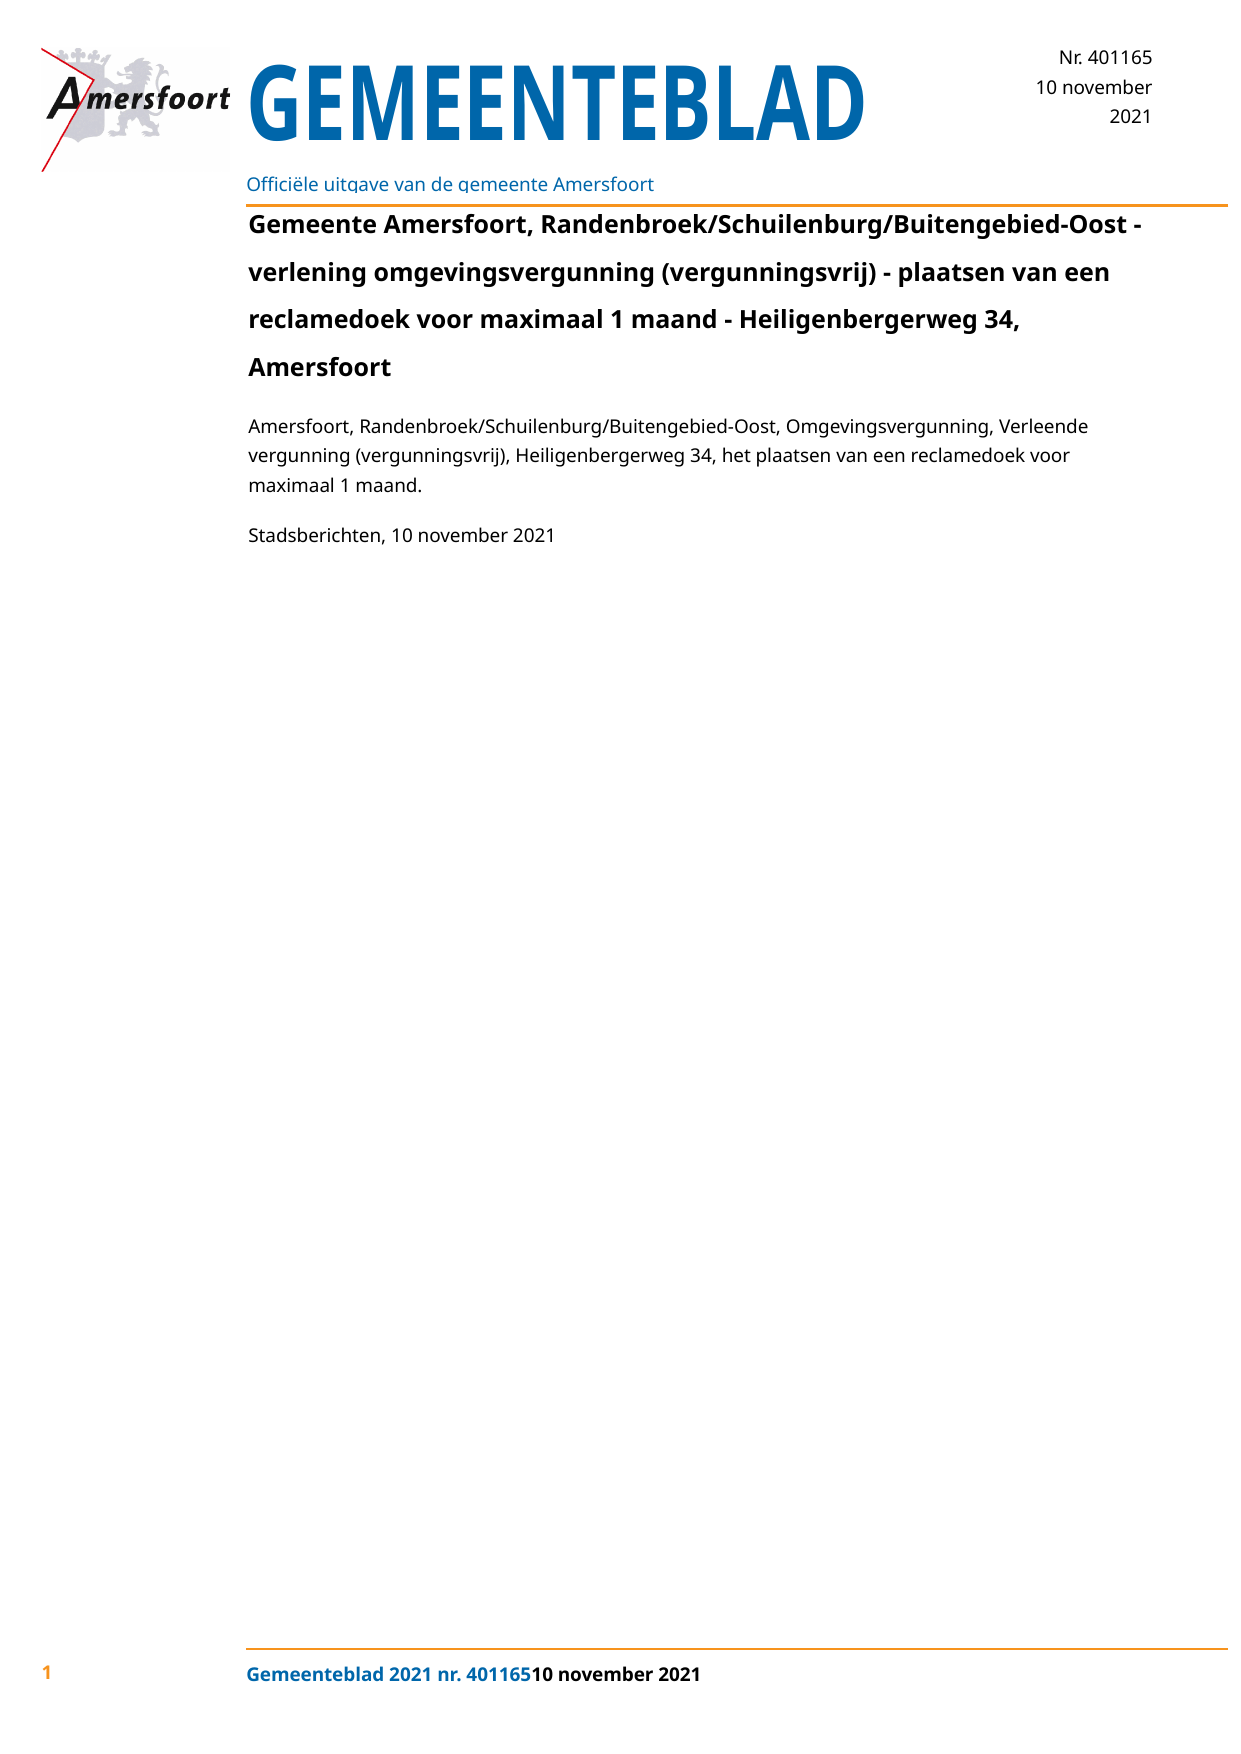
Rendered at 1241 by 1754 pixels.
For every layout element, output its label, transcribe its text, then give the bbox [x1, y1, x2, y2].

text Gemeente Amersfoort, Randenbroek/Schuilenburg/Buitengebied-Oost - verlening omgevingsvergunning (vergunningsvrij) - plaatsen van een reclamedoek voor maximaal 1 maand - Heiligenbergerweg 34, Amersfoort [248, 207, 1152, 384]
text Stadsberichten, 10 november 2021 [248, 523, 1152, 548]
picture [41, 47, 231, 172]
text Amersfoort, Randenbroek/Schuilenburg/Buitengebied-Oost, Omgevingsvergunning, Verleende vergunning (vergunningsvrij), Heiligenbergerweg 34, het plaatsen van een reclamedoek voor maximaal 1 maand. [248, 413, 1152, 498]
